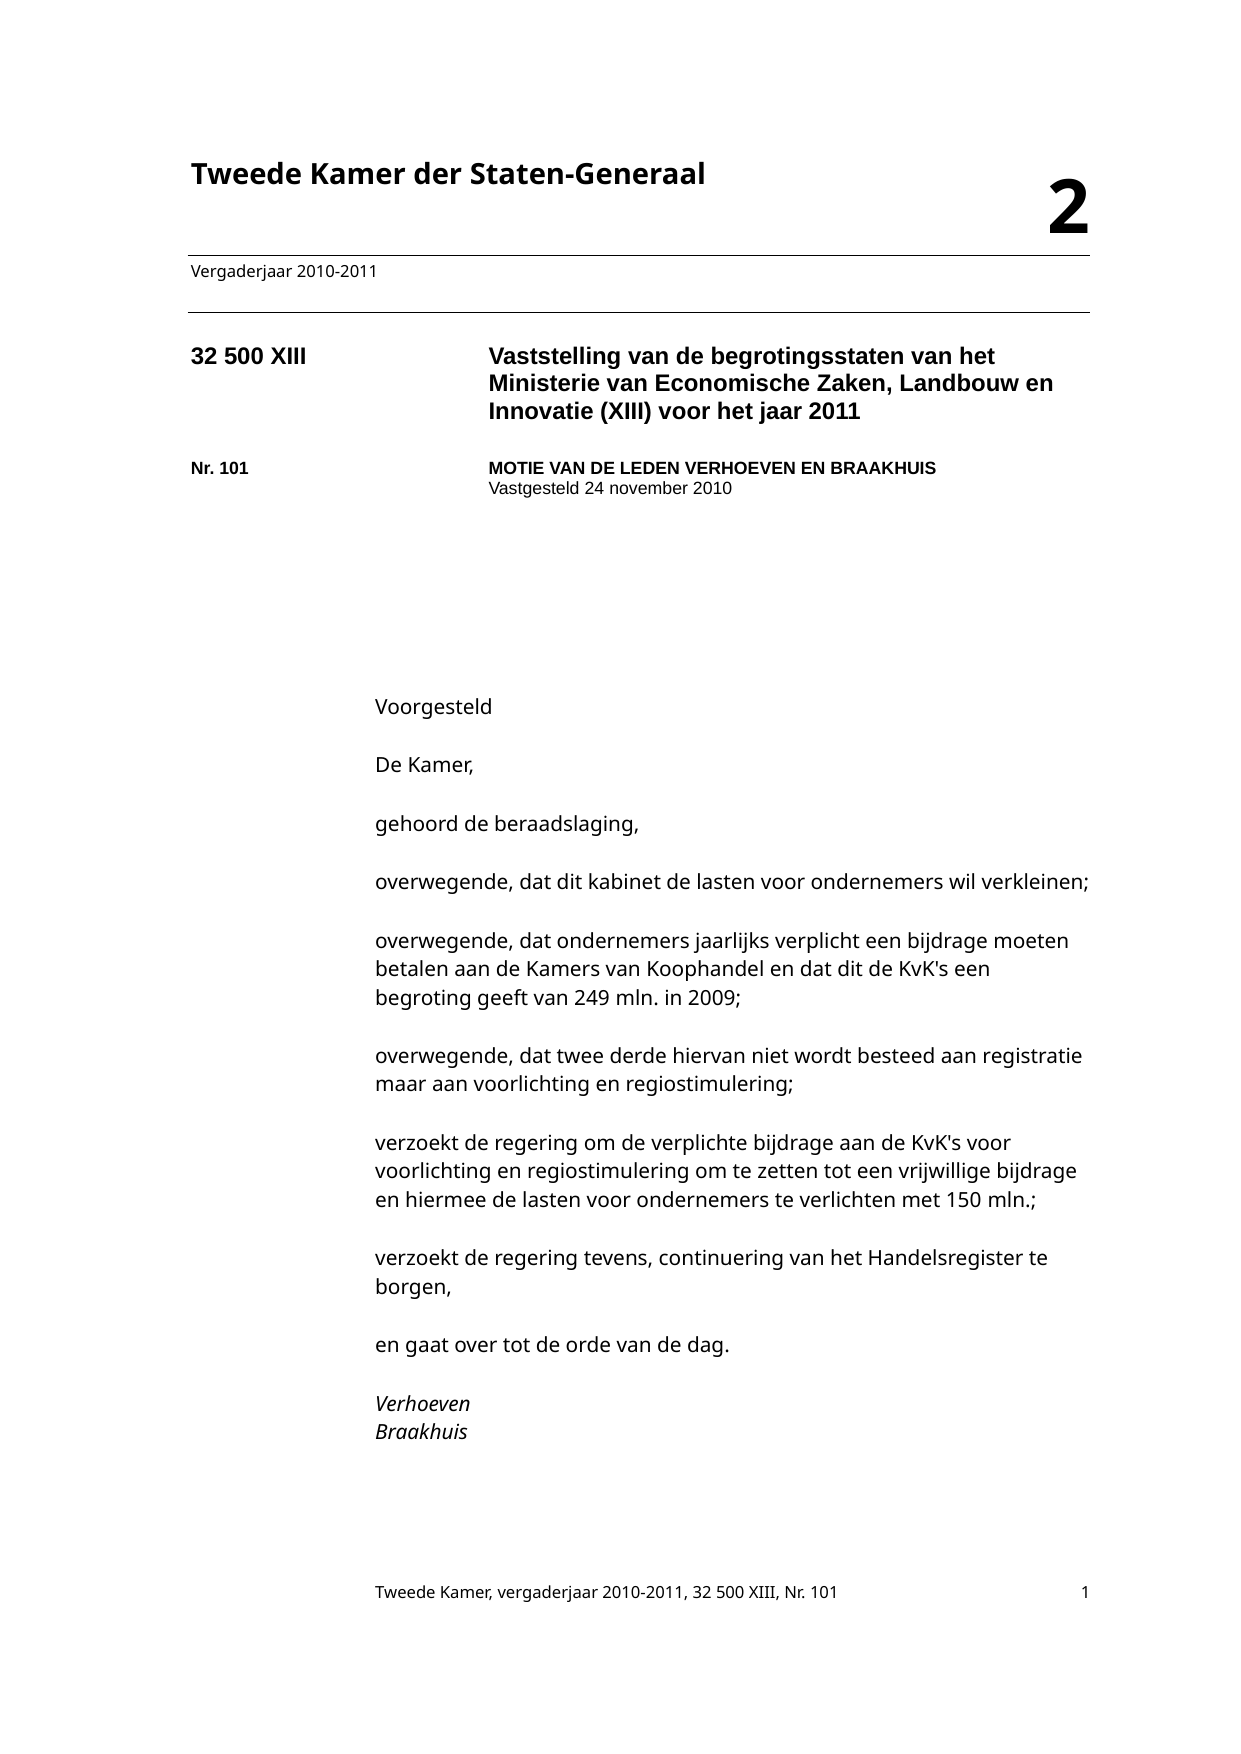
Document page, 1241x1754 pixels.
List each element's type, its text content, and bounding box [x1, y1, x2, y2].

text overwegende, dat ondernemers jaarlijks verplicht een bijdrage moeten betalen aan de Kamers van Koophandel en dat dit de KvK's een begroting geeft van 249 mln. in 2009; [375, 926, 1090, 1011]
text Voorgesteld [375, 692, 1090, 721]
text Verhoeven [375, 1389, 1090, 1417]
text verzoekt de regering tevens, continuering van het Handelsregister te borgen, [375, 1243, 1090, 1300]
table_header Tweede Kamer der Staten-Generaal [188, 150, 909, 255]
table_cell [188, 313, 485, 339]
text Braakhuis [375, 1417, 1090, 1446]
table_cell Vergaderjaar 2010-2011 [188, 256, 485, 312]
table_cell [485, 313, 1090, 339]
text en gaat over tot de orde van de dag. [375, 1330, 1090, 1359]
text De Kamer, [375, 751, 1090, 779]
text overwegende, dat dit kabinet de lasten voor ondernemers wil verkleinen; [375, 867, 1090, 896]
table_header 2 [910, 150, 1090, 255]
table_cell Nr. 101 [188, 455, 485, 573]
table_cell MOTIE VAN DE LEDEN VERHOEVEN EN BRAAKHUIS Vastgesteld 24 november 2010 [485, 455, 1090, 573]
table_cell [485, 256, 1090, 312]
table_cell Vaststelling van de begrotingsstaten van het Ministerie van Economische Zaken, Landbouw en Innovatie (XIII) voor het jaar 2011 [485, 339, 1090, 454]
text overwegende, dat twee derde hiervan niet wordt besteed aan registratie maar aan voorlichting en regiostimulering; [375, 1041, 1090, 1098]
text verzoekt de regering om de verplichte bijdrage aan de KvK's voor voorlichting en regiostimulering om te zetten tot een vrijwillige bijdrage en hiermee de lasten voor ondernemers te verlichten met 150 mln.; [375, 1128, 1090, 1213]
table_cell 32 500 XIII [188, 339, 485, 454]
text gehoord de beraadslaging, [375, 809, 1090, 837]
